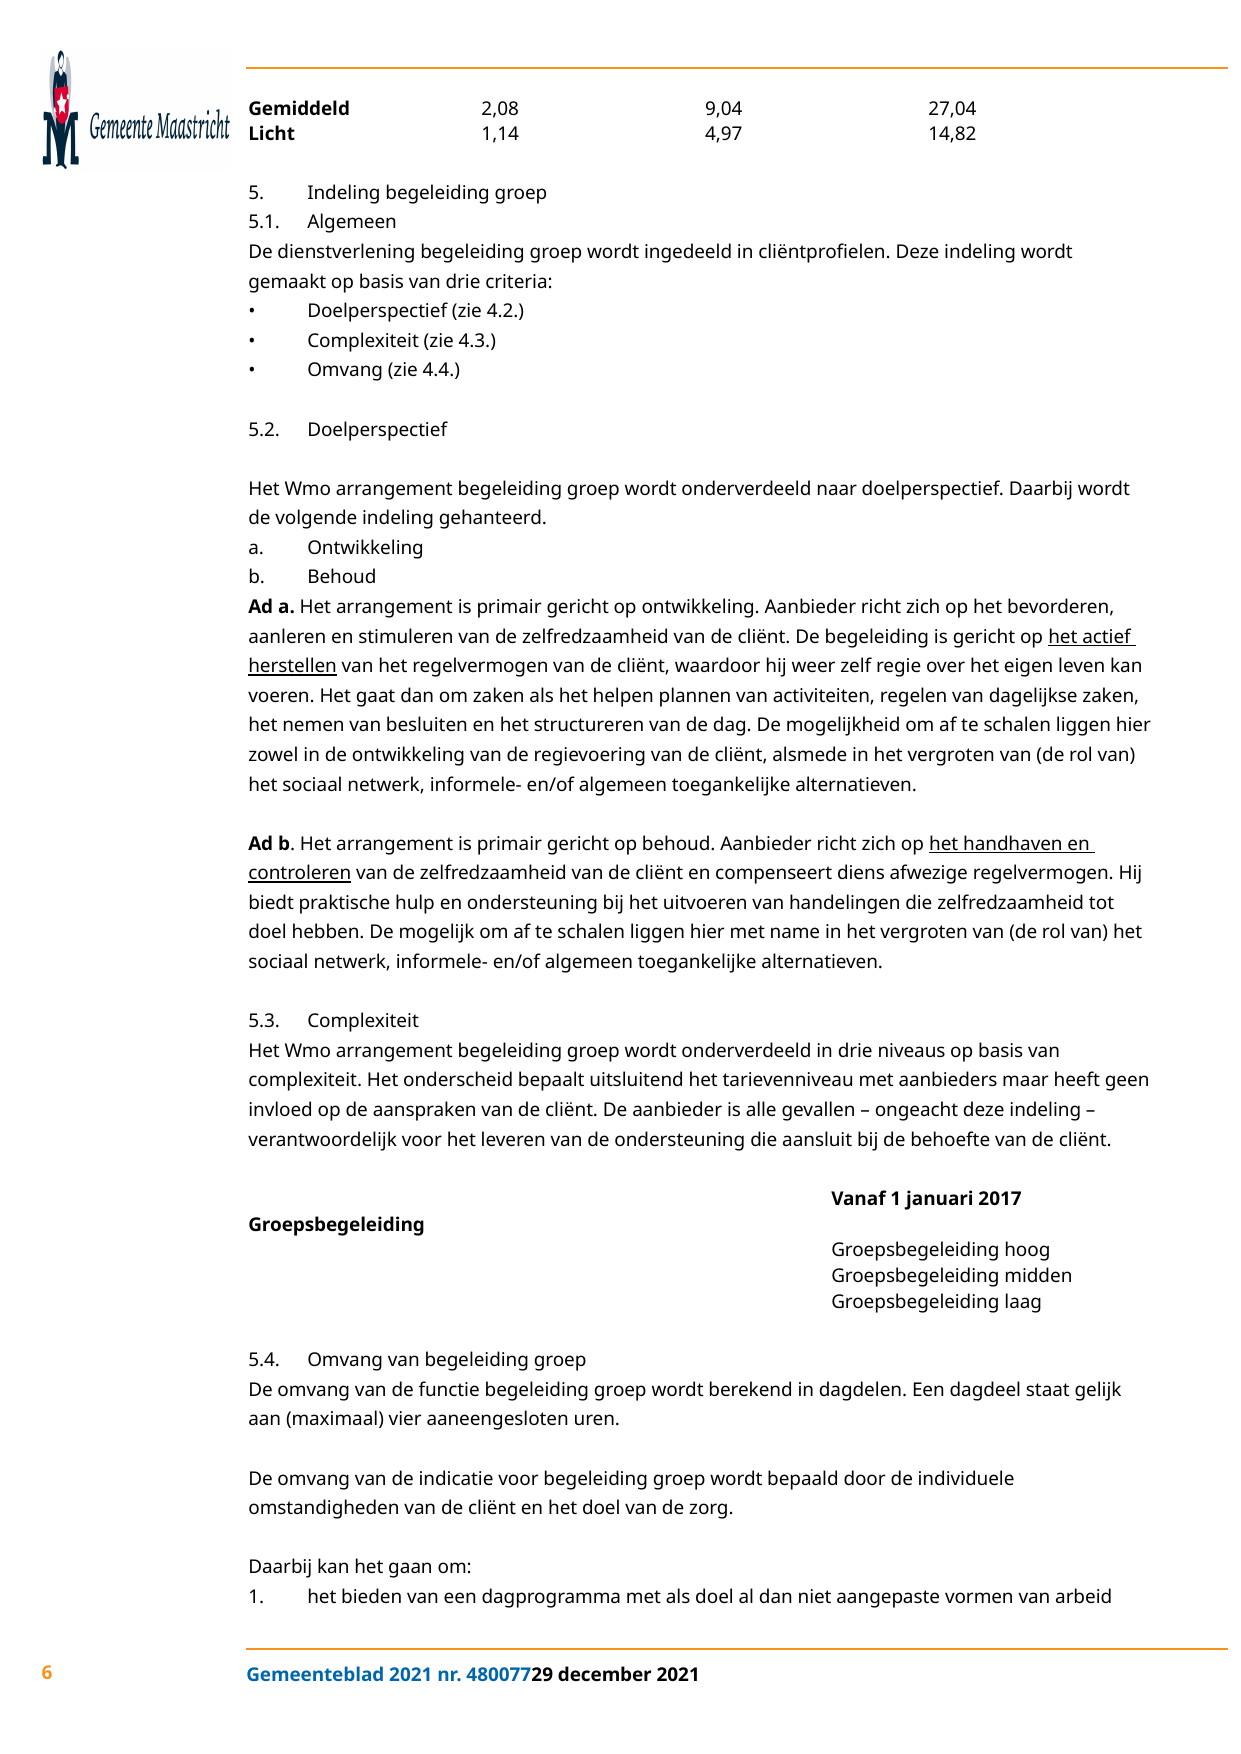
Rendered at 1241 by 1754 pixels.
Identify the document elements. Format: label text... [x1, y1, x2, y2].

table_cell Licht [248, 121, 481, 146]
list Algemeen [248, 209, 1152, 234]
list Omvang van begeleiding groep [248, 1346, 1152, 1372]
picture [41, 47, 231, 172]
list Complexiteit [248, 1007, 1152, 1033]
table_cell Gemiddeld [248, 95, 481, 121]
table_cell Groepsbegeleiding hoog [831, 1236, 1152, 1262]
table_cell Groepsbegeleiding laag [831, 1288, 1152, 1314]
list Doelperspectief (zie 4.2.) [248, 297, 1152, 323]
text De dienstverlening begeleiding groep wordt ingedeeld in cliëntprofielen. Deze indeling wordt gemaakt op basis van drie criteria: [248, 238, 1152, 293]
list Ontwikkeling [248, 534, 1152, 560]
text Ad a. Het arrangement is primair gericht op ontwikkeling. Aanbieder richt zich op het bevorderen, aanleren en stimuleren van de zelfredzaamheid van de cliënt. De begeleiding is gericht op het actief herstellen van het regelvermogen van de cliënt, waardoor hij weer zelf regie over het eigen leven kan voeren. Het gaat dan om zaken als het helpen plannen van activiteiten, regelen van dagelijkse zaken, het nemen van besluiten en het structureren van de dag. De mogelijkheid om af te schalen liggen hier zowel in de ontwikkeling van de regievoering van de cliënt, alsmede in het vergroten van (de rol van) het sociaal netwerk, informele- en/of algemeen toegankelijke alternatieven. [248, 593, 1152, 796]
text Ad b. Het arrangement is primair gericht op behoud. Aanbieder richt zich op het handhaven en controleren van de zelfredzaamheid van de cliënt en compenseert diens afwezige regelvermogen. Hij biedt praktische hulp en ondersteuning bij het uitvoeren van handelingen die zelfredzaamheid tot doel hebben. De mogelijk om af te schalen liggen hier met name in het vergroten van (de rol van) het sociaal netwerk, informele- en/of algemeen toegankelijke alternatieven. [248, 830, 1152, 974]
table_header [248, 1185, 831, 1211]
table_cell 4,97 [705, 121, 928, 146]
table_cell Groepsbegeleiding [248, 1211, 831, 1314]
list Doelperspectief [248, 416, 1152, 441]
text De omvang van de indicatie voor begeleiding groep wordt bepaald door de individuele omstandigheden van de cliënt en het doel van de zorg. [248, 1465, 1152, 1520]
text Het Wmo arrangement begeleiding groep wordt onderverdeeld in drie niveaus op basis van complexiteit. Het onderscheid bepaalt uitsluitend het tarievenniveau met aanbieders maar heeft geen invloed op de aanspraken van de cliënt. De aanbieder is alle gevallen – ongeacht deze indeling – verantwoordelijk voor het leveren van de ondersteuning die aansluit bij de behoefte van de cliënt. [248, 1037, 1152, 1151]
table_cell 1,14 [481, 121, 705, 146]
list het bieden van een dagprogramma met als doel al dan niet aangepaste vormen van arbeid [248, 1583, 1152, 1609]
table_cell 27,04 [928, 95, 1152, 121]
table_header Vanaf 1 januari 2017 [831, 1185, 1152, 1211]
text Daarbij kan het gaan om: [248, 1553, 1152, 1579]
list Omvang (zie 4.4.) [248, 357, 1152, 382]
list Indeling begeleiding groep [248, 179, 1152, 205]
text Het Wmo arrangement begeleiding groep wordt onderverdeeld naar doelperspectief. Daarbij wordt de volgende indeling gehanteerd. [248, 475, 1152, 530]
table_cell 9,04 [705, 95, 928, 121]
table_cell Groepsbegeleiding midden [831, 1262, 1152, 1288]
table_cell 14,82 [928, 121, 1152, 146]
list Complexiteit (zie 4.3.) [248, 327, 1152, 353]
text De omvang van de functie begeleiding groep wordt berekend in dagdelen. Een dagdeel staat gelijk aan (maximaal) vier aaneengesloten uren. [248, 1376, 1152, 1431]
table_cell [831, 1211, 1152, 1236]
table_cell 2,08 [481, 95, 705, 121]
list Behoud [248, 564, 1152, 589]
